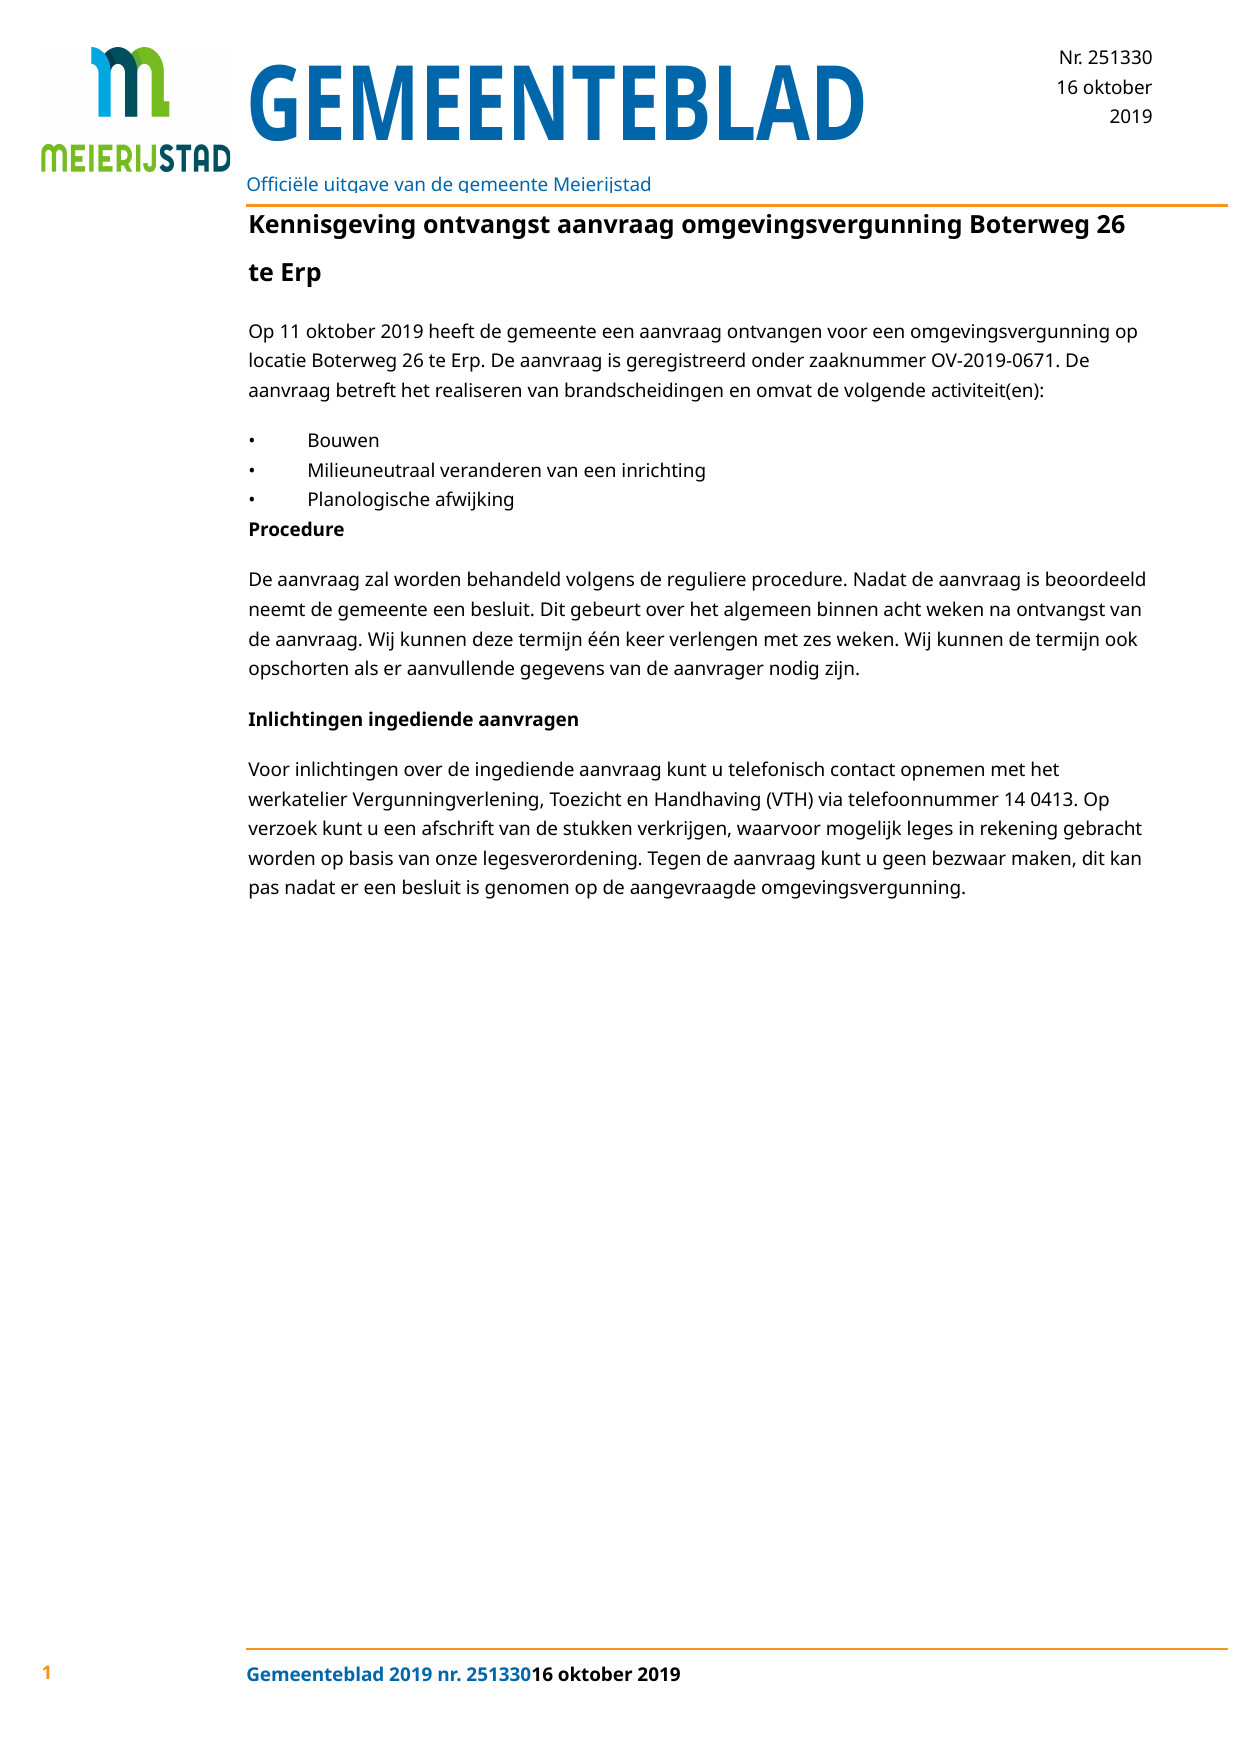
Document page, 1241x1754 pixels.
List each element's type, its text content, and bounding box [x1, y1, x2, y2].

list Bouwen [248, 427, 1152, 453]
list Milieuneutraal veranderen van een inrichting [248, 457, 1152, 483]
picture [41, 47, 231, 172]
text Procedure [248, 516, 1152, 542]
text De aanvraag zal worden behandeld volgens de reguliere procedure. Nadat de aanvraag is beoordeeld neemt de gemeente een besluit. Dit gebeurt over het algemeen binnen acht weken na ontvangst van de aanvraag. Wij kunnen deze termijn één keer verlengen met zes weken. Wij kunnen de termijn ook opschorten als er aanvullende gegevens van de aanvrager nodig zijn. [248, 567, 1152, 681]
text Op 11 oktober 2019 heeft de gemeente een aanvraag ontvangen voor een omgevingsvergunning op locatie Boterweg 26 te Erp. De aanvraag is geregistreerd onder zaaknummer OV-2019-0671. De aanvraag betreft het realiseren van brandscheidingen en omvat de volgende activiteit(en): [248, 318, 1152, 403]
text Inlichtingen ingediende aanvragen [248, 706, 1152, 732]
text Voor inlichtingen over de ingediende aanvraag kunt u telefonisch contact opnemen met het werkatelier Vergunningverlening, Toezicht en Handhaving (VTH) via telefoonnummer 14 0413. Op verzoek kunt u een afschrift van de stukken verkrijgen, waarvoor mogelijk leges in rekening gebracht worden op basis van onze legesverordening. Tegen de aanvraag kunt u geen bezwaar maken, dit kan pas nadat er een besluit is genomen op de aangevraagde omgevingsvergunning. [248, 756, 1152, 900]
list Planologische afwijking [248, 487, 1152, 512]
text Kennisgeving ontvangst aanvraag omgevingsvergunning Boterweg 26 te Erp [248, 207, 1152, 288]
